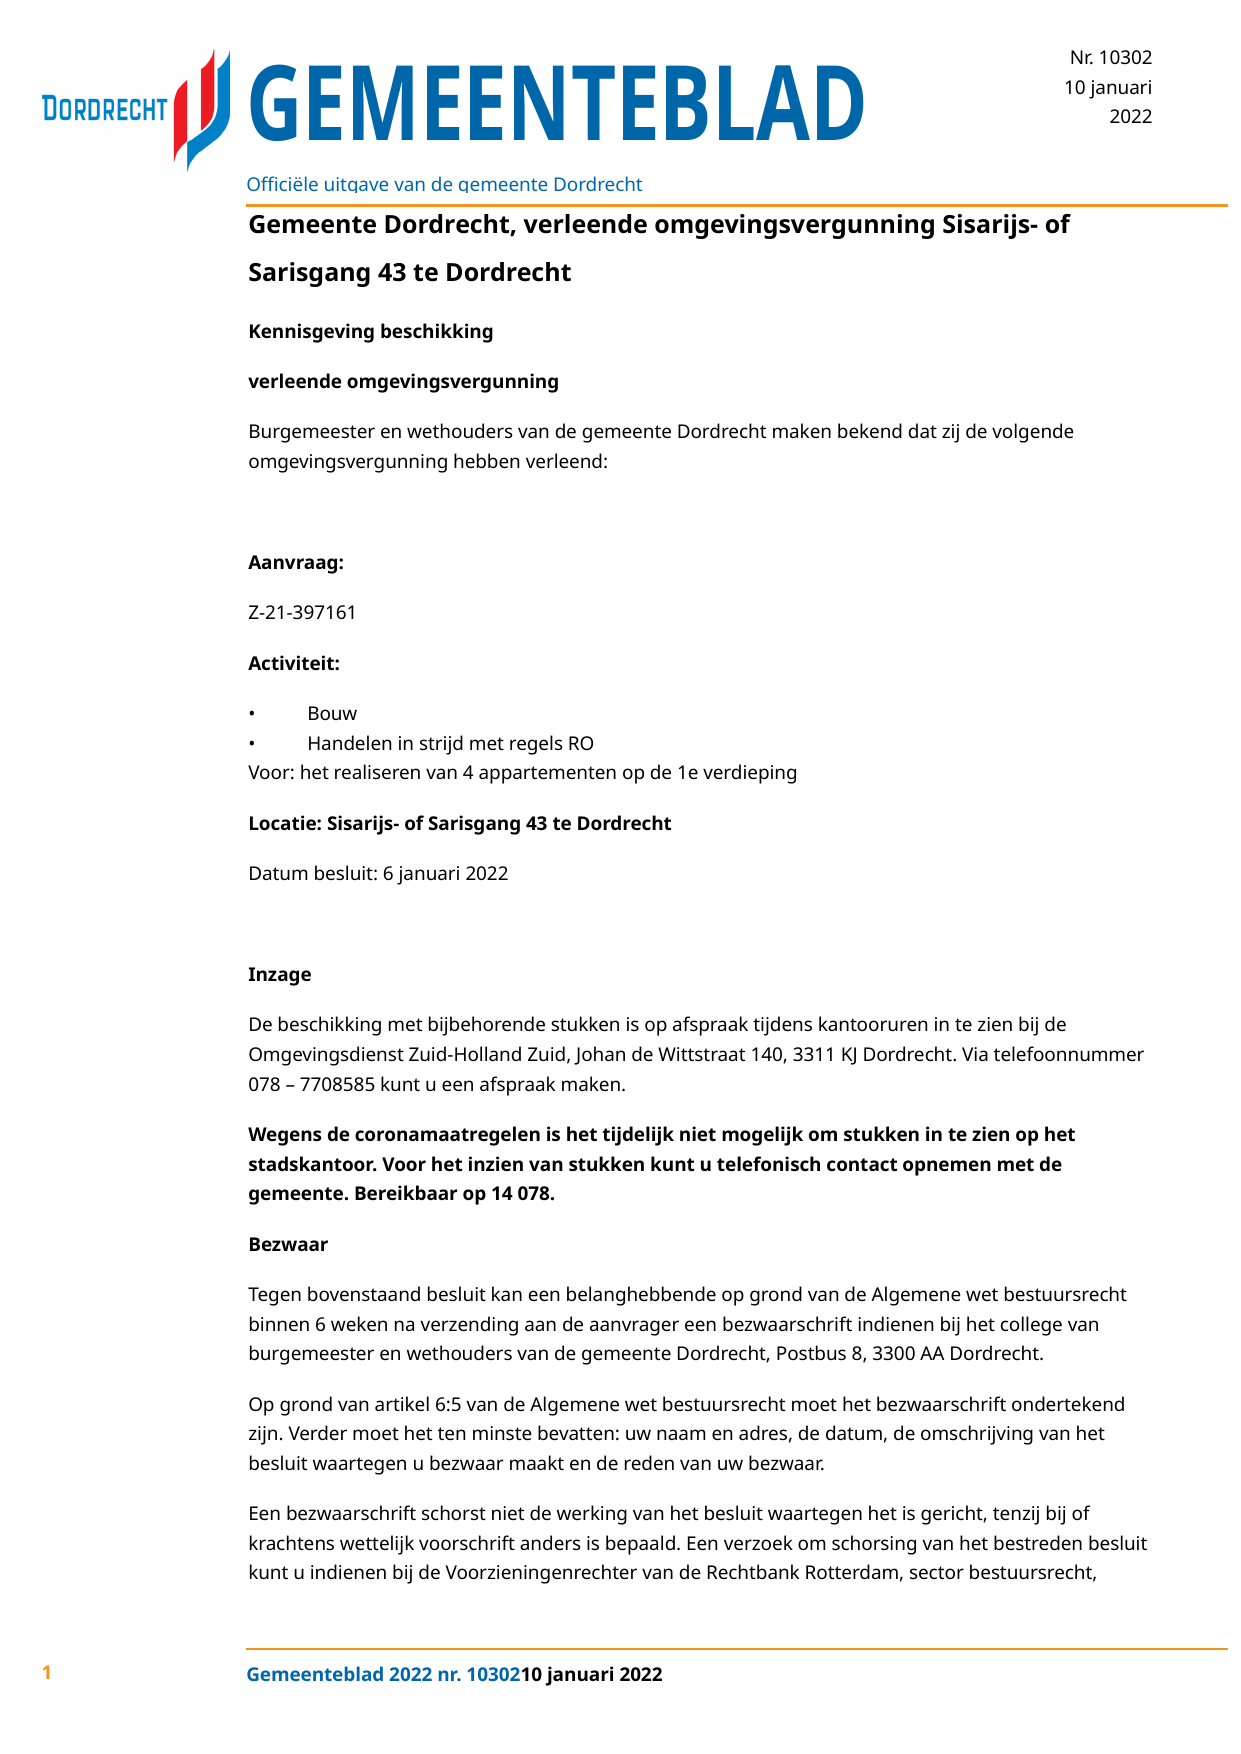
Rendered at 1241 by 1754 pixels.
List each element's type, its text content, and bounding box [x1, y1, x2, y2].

text De beschikking met bijbehorende stukken is op afspraak tijdens kantooruren in te zien bij de Omgevingsdienst Zuid-Holland Zuid, Johan de Wittstraat 140, 3311 KJ Dordrecht. Via telefoonnummer 078 – 7708585 kunt u een afspraak maken. [248, 1012, 1152, 1097]
text Datum besluit: 6 januari 2022 [248, 860, 1152, 886]
text verleende omgevingsvergunning [248, 368, 1152, 394]
text Voor: het realiseren van 4 appartementen op de 1e verdieping [248, 759, 1152, 785]
text Inzage [248, 961, 1152, 987]
text Kennisgeving beschikking [248, 318, 1152, 344]
text Bezwaar [248, 1231, 1152, 1257]
text Tegen bovenstaand besluit kan een belanghebbende op grond van de Algemene wet bestuursrecht binnen 6 weken na verzending aan de aanvrager een bezwaarschrift indienen bij het college van burgemeester en wethouders van de gemeente Dordrecht, Postbus 8, 3300 AA Dordrecht. [248, 1281, 1152, 1366]
list Handelen in strijd met regels RO [248, 730, 1152, 756]
text Activiteit: [248, 650, 1152, 676]
text Locatie: Sisarijs- of Sarisgang 43 te Dordrecht [248, 810, 1152, 836]
text Aanvraag: [248, 549, 1152, 575]
text Burgemeester en wethouders van de gemeente Dordrecht maken bekend dat zij de volgende omgevingsvergunning hebben verleend: [248, 419, 1152, 474]
text Z-21-397161 [248, 599, 1152, 625]
text Wegens de coronamaatregelen is het tijdelijk niet mogelijk om stukken in te zien op het stadskantoor. Voor het inzien van stukken kunt u telefonisch contact opnemen met de gemeente. Bereikbaar op 14 078. [248, 1121, 1152, 1206]
text Op grond van artikel 6:5 van de Algemene wet bestuursrecht moet het bezwaarschrift ondertekend zijn. Verder moet het ten minste bevatten: uw naam en adres, de datum, de omschrijving van het besluit waartegen u bezwaar maakt en de reden van uw bezwaar. [248, 1391, 1152, 1476]
text Een bezwaarschrift schorst niet de werking van het besluit waartegen het is gericht, tenzij bij of krachtens wettelijk voorschrift anders is bepaald. Een verzoek om schorsing van het bestreden besluit kunt u indienen bij de Voorzieningenrechter van de Rechtbank Rotterdam, sector bestuursrecht, [248, 1500, 1152, 1585]
text Gemeente Dordrecht, verleende omgevingsvergunning Sisarijs- of Sarisgang 43 te Dordrecht [248, 207, 1152, 288]
picture [41, 47, 231, 172]
list Bouw [248, 700, 1152, 726]
